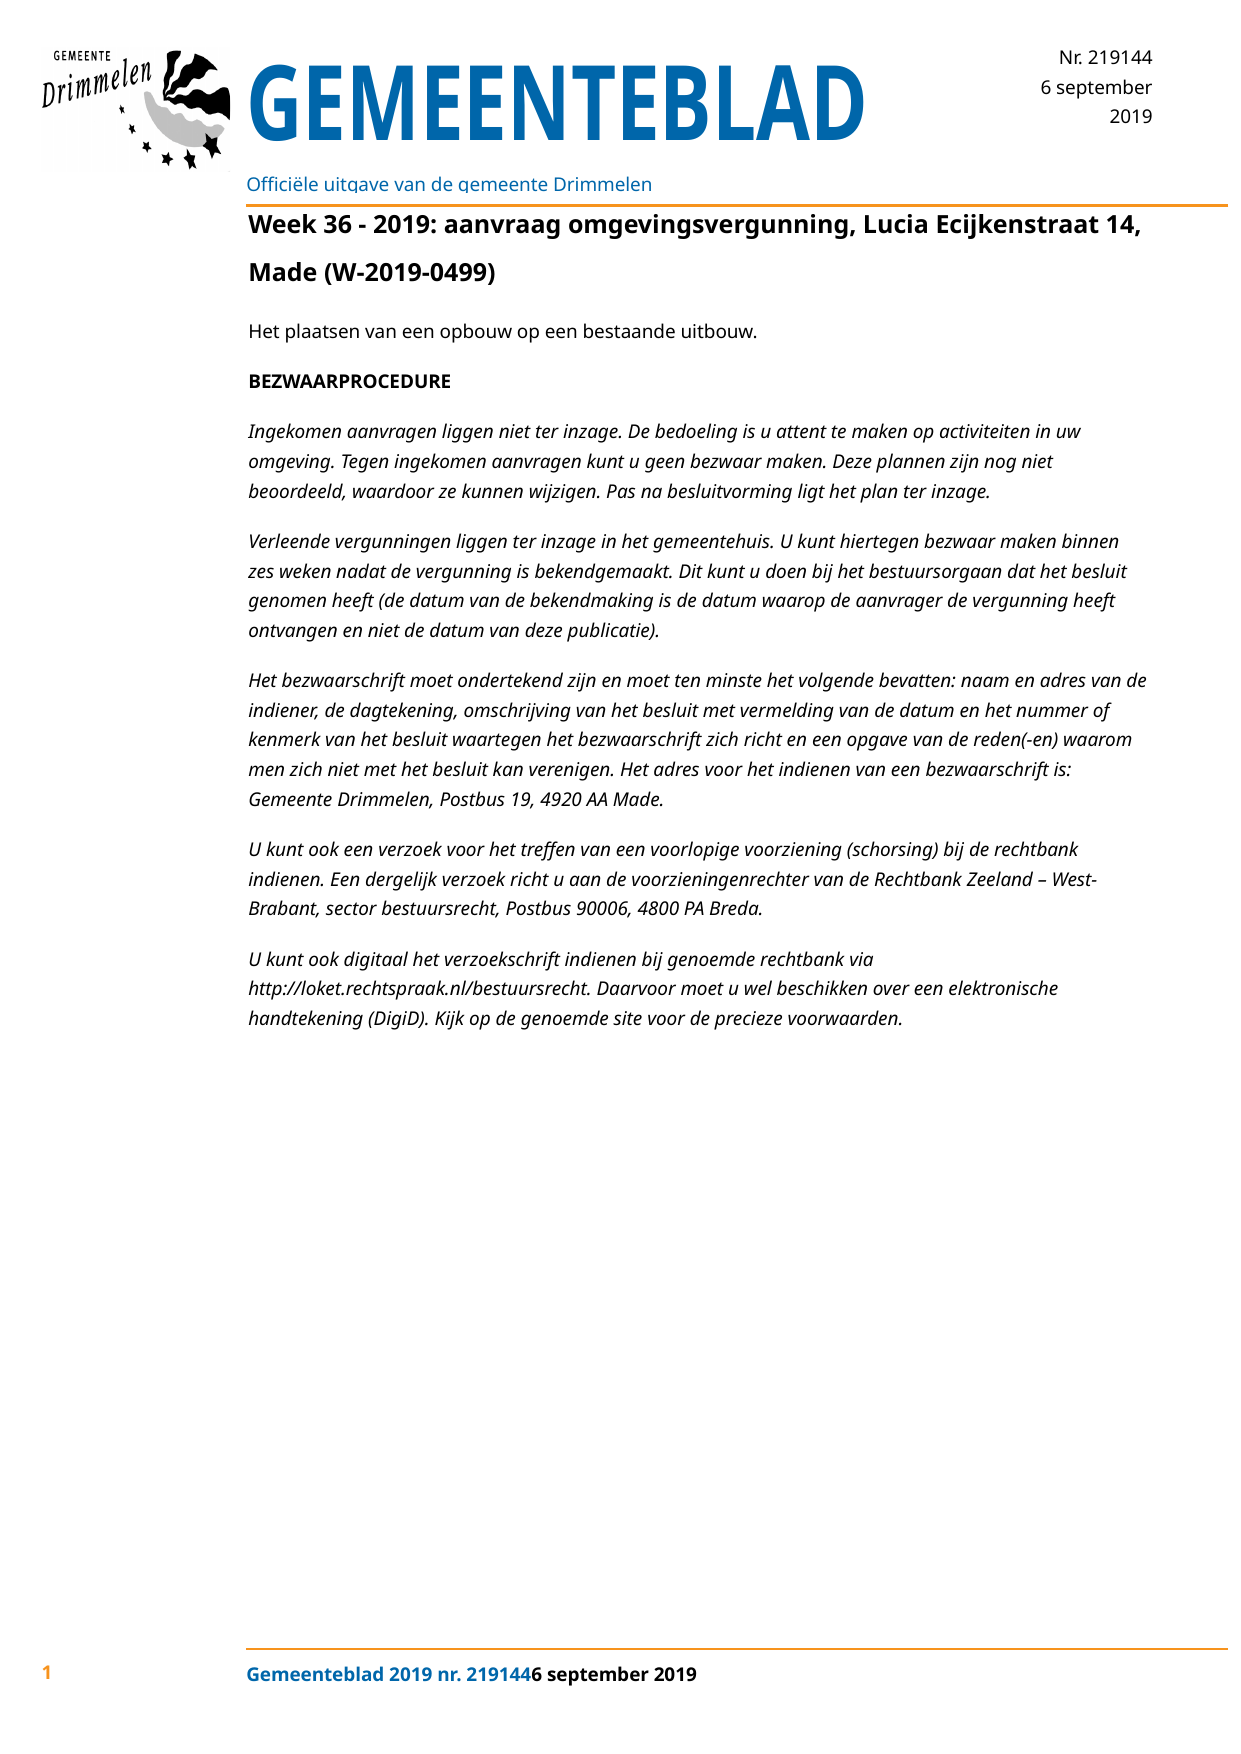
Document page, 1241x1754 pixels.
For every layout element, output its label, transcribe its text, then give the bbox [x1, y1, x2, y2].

text Week 36 - 2019: aanvraag omgevingsvergunning, Lucia Ecijkenstraat 14, Made (W-2019-0499) [248, 207, 1152, 288]
text Verleende vergunningen liggen ter inzage in het gemeentehuis. U kunt hiertegen bezwaar maken binnen zes weken nadat de vergunning is bekendgemaakt. Dit kunt u doen bij het bestuursorgaan dat het besluit genomen heeft (de datum van de bekendmaking is de datum waarop de aanvrager de vergunning heeft ontvangen en niet de datum van deze publicatie). [248, 528, 1152, 643]
text U kunt ook een verzoek voor het treffen van een voorlopige voorziening (schorsing) bij de rechtbank indienen. Een dergelijk verzoek richt u aan de voorzieningenrechter van de Rechtbank Zeeland – West-Brabant, sector bestuursrecht, Postbus 90006, 4800 PA Breda. [248, 836, 1152, 921]
picture [41, 47, 231, 172]
text BEZWAARPROCEDURE [248, 368, 1152, 394]
text U kunt ook digitaal het verzoekschrift indienen bij genoemde rechtbank via http://loket.rechtspraak.nl/bestuursrecht. Daarvoor moet u wel beschikken over een elektronische handtekening (DigiD). Kijk op de genoemde site voor de precieze voorwaarden. [248, 946, 1152, 1031]
text Het bezwaarschrift moet ondertekend zijn en moet ten minste het volgende bevatten: naam en adres van de indiener, de dagtekening, omschrijving van het besluit met vermelding van de datum en het nummer of kenmerk van het besluit waartegen het bezwaarschrift zich richt en een opgave van de reden(-en) waarom men zich niet met het besluit kan verenigen. Het adres voor het indienen van een bezwaarschrift is: Gemeente Drimmelen, Postbus 19, 4920 AA Made. [248, 667, 1152, 812]
text Ingekomen aanvragen liggen niet ter inzage. De bedoeling is u attent te maken op activiteiten in uw omgeving. Tegen ingekomen aanvragen kunt u geen bezwaar maken. Deze plannen zijn nog niet beoordeeld, waardoor ze kunnen wijzigen. Pas na besluitvorming ligt het plan ter inzage. [248, 419, 1152, 504]
text Het plaatsen van een opbouw op een bestaande uitbouw. [248, 318, 1152, 344]
